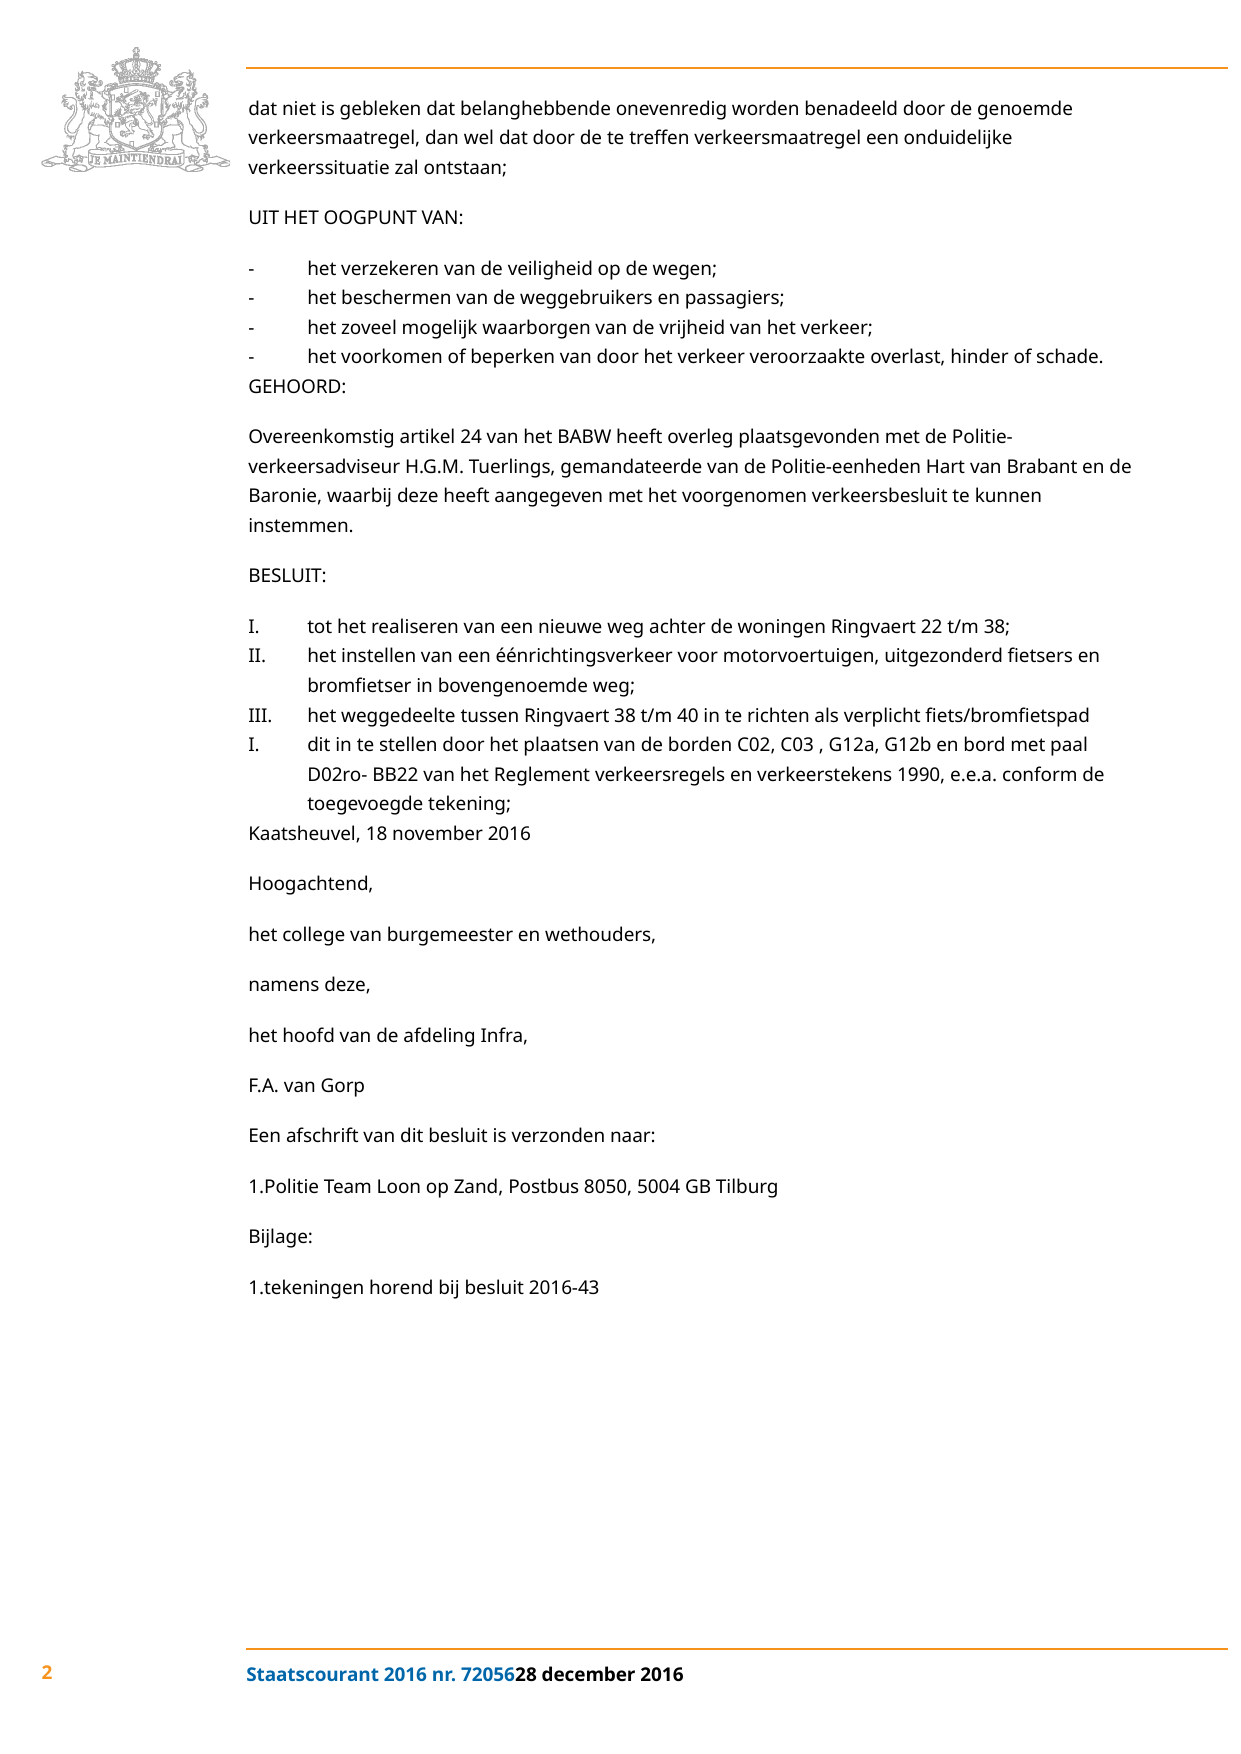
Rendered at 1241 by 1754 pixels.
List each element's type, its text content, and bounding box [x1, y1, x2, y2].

text Kaatsheuvel, 18 november 2016 [248, 820, 1152, 846]
text namens deze, [248, 971, 1152, 997]
text 1.tekeningen horend bij besluit 2016-43 [248, 1274, 1152, 1300]
list tot het realiseren van een nieuwe weg achter de woningen Ringvaert 22 t/m 38; [248, 613, 1152, 639]
text GEHOORD: [248, 373, 1152, 399]
list het verzekeren van de veiligheid op de wegen; [248, 255, 1152, 281]
text UIT HET OOGPUNT VAN: [248, 204, 1152, 230]
text BESLUIT: [248, 563, 1152, 588]
text Bijlage: [248, 1223, 1152, 1249]
text Een afschrift van dit besluit is verzonden naar: [248, 1123, 1152, 1148]
text Overeenkomstig artikel 24 van het BABW heeft overleg plaatsgevonden met de Politie-verkeersadviseur H.G.M. Tuerlings, gemandateerde van de Politie-eenheden Hart van Brabant en de Baronie, waarbij deze heeft aangegeven met het voorgenomen verkeersbesluit te kunnen instemmen. [248, 423, 1152, 538]
picture [41, 47, 231, 172]
text het college van burgemeester en wethouders, [248, 921, 1152, 947]
list het beschermen van de weggebruikers en passagiers; [248, 284, 1152, 310]
list het zoveel mogelijk waarborgen van de vrijheid van het verkeer; [248, 314, 1152, 340]
text het hoofd van de afdeling Infra, [248, 1022, 1152, 1048]
list het voorkomen of beperken van door het verkeer veroorzaakte overlast, hinder of schade. [248, 343, 1152, 369]
text Hoogachtend, [248, 871, 1152, 896]
text 1.Politie Team Loon op Zand, Postbus 8050, 5004 GB Tilburg [248, 1173, 1152, 1199]
list dit in te stellen door het plaatsen van de borden C02, C03 , G12a, G12b en bord met paal D02ro- BB22 van het Reglement verkeersregels en verkeerstekens 1990, e.e.a. conform de toegevoegde tekening; [248, 731, 1152, 816]
list het weggedeelte tussen Ringvaert 38 t/m 40 in te richten als verplicht fiets/bromfietspad [248, 702, 1152, 728]
text dat niet is gebleken dat belanghebbende onevenredig worden benadeeld door de genoemde verkeersmaatregel, dan wel dat door de te treffen verkeersmaatregel een onduidelijke verkeerssituatie zal ontstaan; [248, 95, 1152, 180]
text F.A. van Gorp [248, 1072, 1152, 1098]
list het instellen van een éénrichtingsverkeer voor motorvoertuigen, uitgezonderd fietsers en bromfietser in bovengenoemde weg; [248, 643, 1152, 698]
